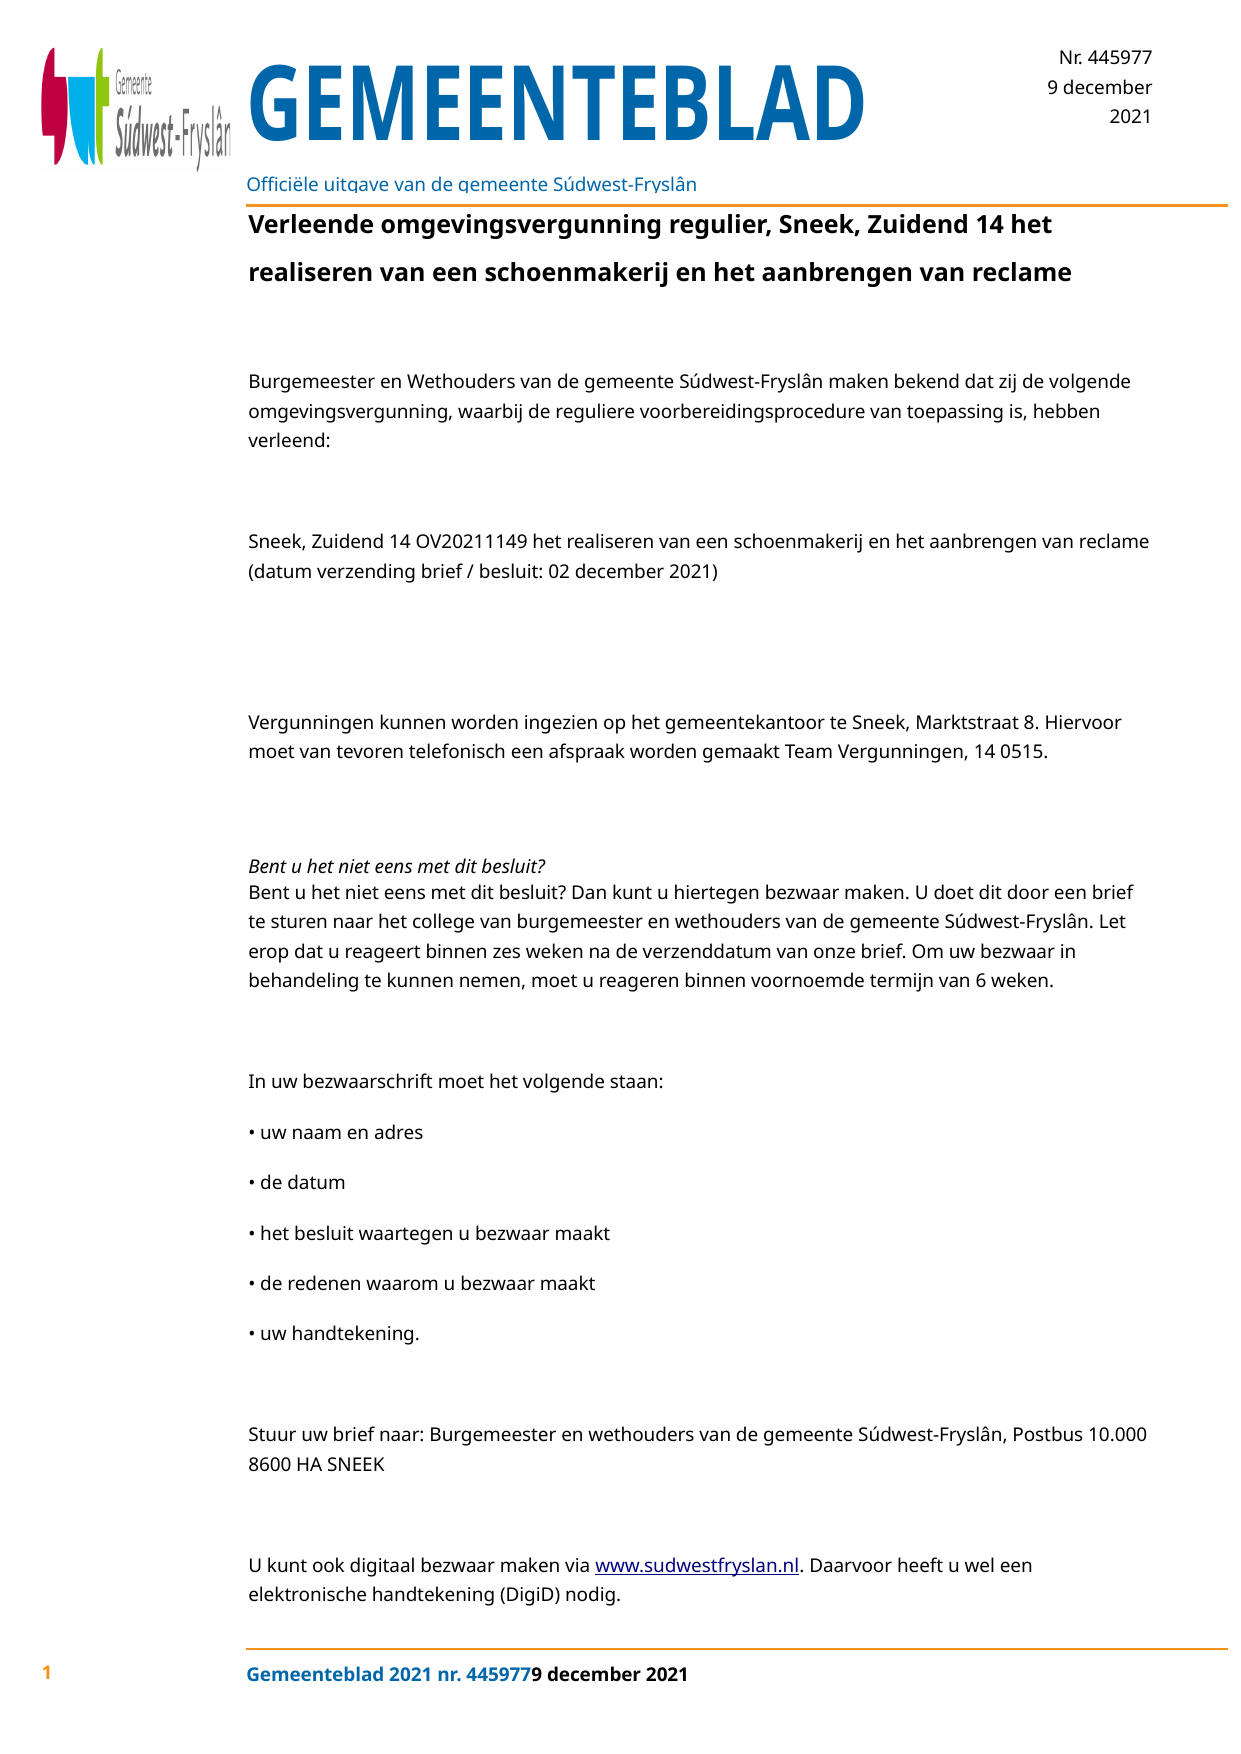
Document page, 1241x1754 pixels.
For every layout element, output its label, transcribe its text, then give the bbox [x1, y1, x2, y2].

text Verleende omgevingsvergunning regulier, Sneek, Zuidend 14 het realiseren van een schoenmakerij en het aanbrengen van reclame [248, 207, 1152, 288]
text • het besluit waartegen u bezwaar maakt [248, 1220, 1152, 1245]
text • de redenen waarom u bezwaar maakt [248, 1270, 1152, 1296]
text • de datum [248, 1169, 1152, 1195]
text • uw handtekening. [248, 1321, 1152, 1346]
text U kunt ook digitaal bezwaar maken via www.sudwestfryslan.nl. Daarvoor heeft u wel een elektronische handtekening (DigiD) nodig. [248, 1552, 1152, 1607]
text Bent u het niet eens met dit besluit? Dan kunt u hiertegen bezwaar maken. U doet dit door een brief te sturen naar het college van burgemeester en wethouders van de gemeente Súdwest-Fryslân. Let erop dat u reageert binnen zes weken na de verzenddatum van onze brief. Om uw bezwaar in behandeling te kunnen nemen, moet u reageren binnen voornoemde termijn van 6 weken. [248, 879, 1152, 993]
picture [41, 47, 231, 172]
text Stuur uw brief naar: Burgemeester en wethouders van de gemeente Súdwest-Fryslân, Postbus 10.000 8600 HA SNEEK [248, 1421, 1152, 1477]
text Vergunningen kunnen worden ingezien op het gemeentekantoor te Sneek, Marktstraat 8. Hiervoor moet van tevoren telefonisch een afspraak worden gemaakt Team Vergunningen, 14 0515. [248, 709, 1152, 764]
text • uw naam en adres [248, 1119, 1152, 1144]
text In uw bezwaarschrift moet het volgende staan: [248, 1068, 1152, 1094]
text Sneek, Zuidend 14 OV20211149 het realiseren van een schoenmakerij en het aanbrengen van reclame (datum verzending brief / besluit: 02 december 2021) [248, 528, 1152, 584]
text Bent u het niet eens met dit besluit? [248, 853, 1152, 879]
text Burgemeester en Wethouders van de gemeente Súdwest-Fryslân maken bekend dat zij de volgende omgevingsvergunning, waarbij de reguliere voorbereidingsprocedure van toepassing is, hebben verleend: [248, 368, 1152, 453]
